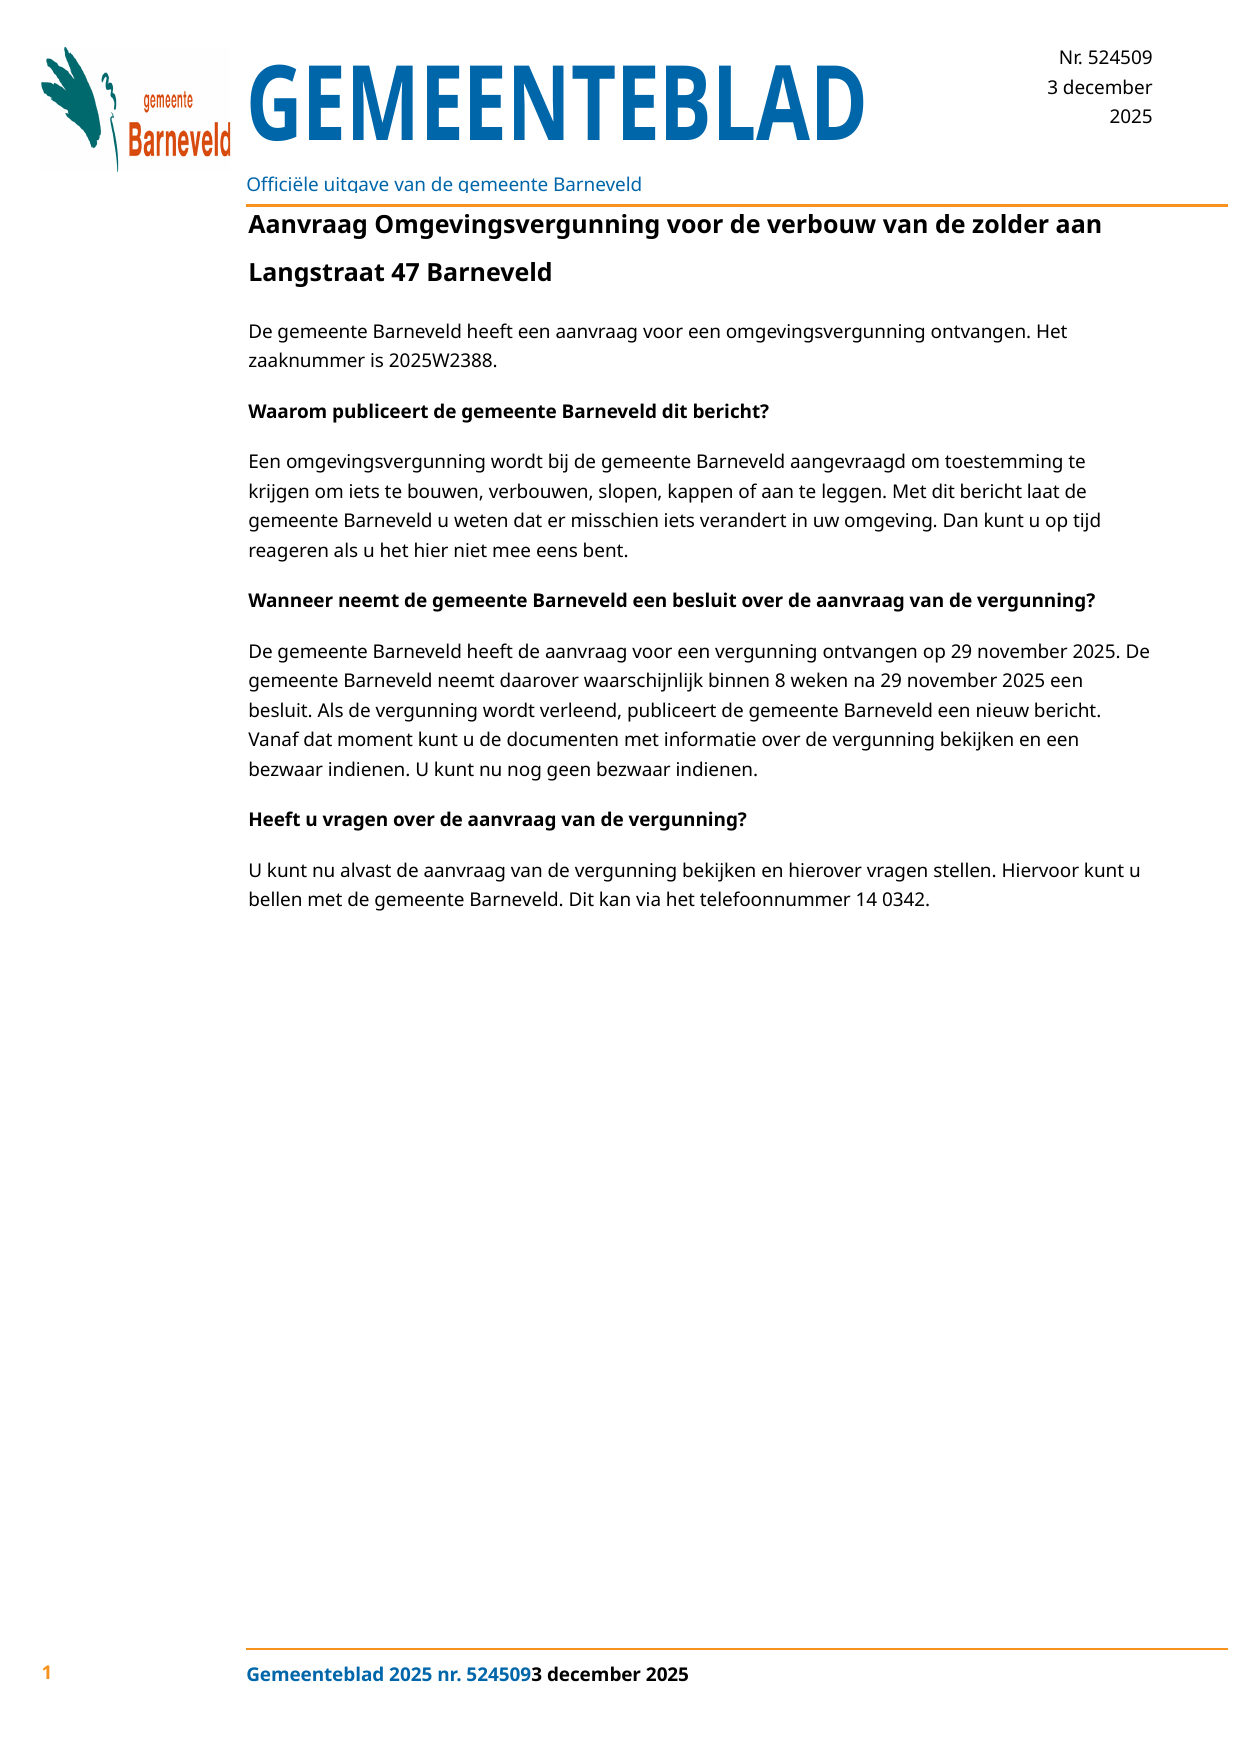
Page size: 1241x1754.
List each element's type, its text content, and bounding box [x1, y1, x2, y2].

text U kunt nu alvast de aanvraag van de vergunning bekijken en hierover vragen stellen. Hiervoor kunt u bellen met de gemeente Barneveld. Dit kan via het telefoonnummer 14 0342. [248, 857, 1152, 912]
text De gemeente Barneveld heeft de aanvraag voor een vergunning ontvangen op 29 november 2025. De gemeente Barneveld neemt daarover waarschijnlijk binnen 8 weken na 29 november 2025 een besluit. Als de vergunning wordt verleend, publiceert de gemeente Barneveld een nieuw bericht. Vanaf dat moment kunt u de documenten met informatie over de vergunning bekijken en een bezwaar indienen. U kunt nu nog geen bezwaar indienen. [248, 638, 1152, 782]
text Heeft u vragen over de aanvraag van de vergunning? [248, 807, 1152, 832]
text Waarom publiceert de gemeente Barneveld dit bericht? [248, 398, 1152, 424]
text Aanvraag Omgevingsvergunning voor de verbouw van de zolder aan Langstraat 47 Barneveld [248, 207, 1152, 288]
picture [41, 47, 231, 172]
text Een omgevingsvergunning wordt bij de gemeente Barneveld aangevraagd om toestemming te krijgen om iets te bouwen, verbouwen, slopen, kappen of aan te leggen. Met dit bericht laat de gemeente Barneveld u weten dat er misschien iets verandert in uw omgeving. Dan kunt u op tijd reageren als u het hier niet mee eens bent. [248, 448, 1152, 563]
text Wanneer neemt de gemeente Barneveld een besluit over de aanvraag van de vergunning? [248, 587, 1152, 613]
text De gemeente Barneveld heeft een aanvraag voor een omgevingsvergunning ontvangen. Het zaaknummer is 2025W2388. [248, 318, 1152, 373]
